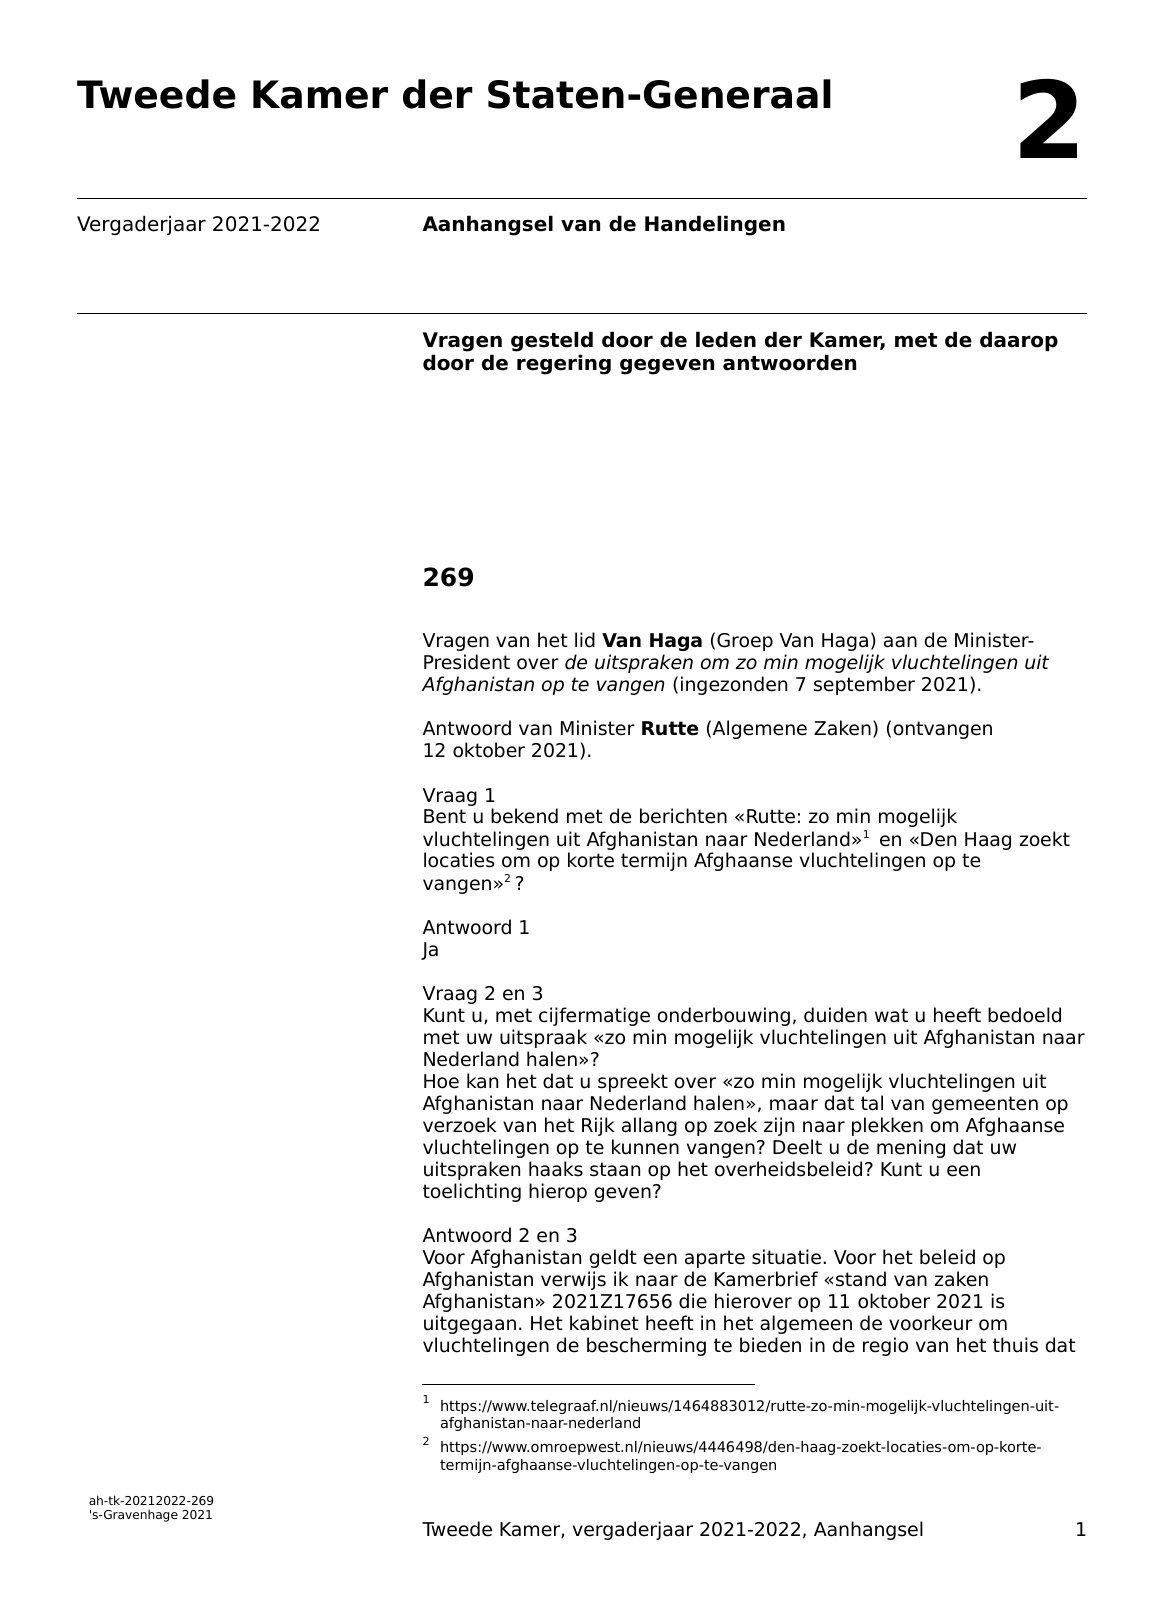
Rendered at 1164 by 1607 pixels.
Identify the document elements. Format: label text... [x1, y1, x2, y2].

text ah-tk-20212022-269 [88, 1494, 323, 1508]
text Antwoord 2 en 3 [422, 1225, 1087, 1247]
text Hoe kan het dat u spreekt over «zo min mogelijk vluchtelingen uit Afghanistan naar Nederland halen», maar dat tal van gemeenten op verzoek van het Rijk allang op zoek zijn naar plekken om Afghaanse vluchtelingen op te kunnen vangen? Deelt u de mening dat uw uitspraken haaks staan op het overheidsbeleid? Kunt u een toelichting hierop geven? [422, 1071, 1087, 1202]
text https://www.omroepwest.nl/nieuws/4446498/den-haag-zoekt-locaties-om-op-korte-termijn-afghaanse-vluchtelingen-op-te-vangen [422, 1435, 1087, 1474]
text https://www.telegraaf.nl/nieuws/1464883012/rutte-zo-min-mogelijk-vluchtelingen-uit-afghanistan-naar-nederland [422, 1393, 1087, 1432]
table_cell Aanhangsel van de Handelingen [422, 199, 1087, 313]
table_cell [77, 314, 422, 375]
text Bent u bekend met de berichten «Rutte: zo min mogelijk vluchtelingen uit Afghanistan naar Nederland» en «Den Haag zoekt locaties om op korte termijn Afghaanse vluchtelingen op te vangen»? [422, 806, 1087, 894]
table_cell Vragen gesteld door de leden der Kamer, met de daarop door de regering gegeven antwoorden [422, 314, 1087, 375]
text Vraag 1 [422, 784, 1087, 806]
text Voor Afghanistan geldt een aparte situatie. Voor het beleid op Afghanistan verwijs ik naar de Kamerbrief «stand van zaken Afghanistan» 2021Z17656 die hierover op 11 oktober 2021 is uitgegaan. Het kabinet heeft in het algemeen de voorkeur om vluchtelingen de bescherming te bieden in de regio van het thuis dat [422, 1247, 1087, 1357]
table_header Tweede Kamer der Staten-Generaal [77, 59, 886, 198]
text 's-Gravenhage 2021 [88, 1508, 323, 1522]
text Ja [422, 938, 1087, 961]
table_cell Vergaderjaar 2021-2022 [77, 199, 422, 313]
table_header 2 [886, 59, 1087, 198]
text Antwoord 1 [422, 917, 1087, 938]
text Antwoord van Minister Rutte (Algemene Zaken) (ontvangen 12 oktober 2021). [422, 718, 1087, 762]
text Vragen van het lid Van Haga (Groep Van Haga) aan de Minister-President over de uitspraken om zo min mogelijk vluchtelingen uit Afghanistan op te vangen (ingezonden 7 september 2021). [422, 630, 1087, 696]
text Kunt u, met cijfermatige onderbouwing, duiden wat u heeft bedoeld met uw uitspraak «zo min mogelijk vluchtelingen uit Afghanistan naar Nederland halen»? [422, 1005, 1087, 1071]
text 269 [422, 563, 1087, 592]
text Vraag 2 en 3 [422, 983, 1087, 1005]
